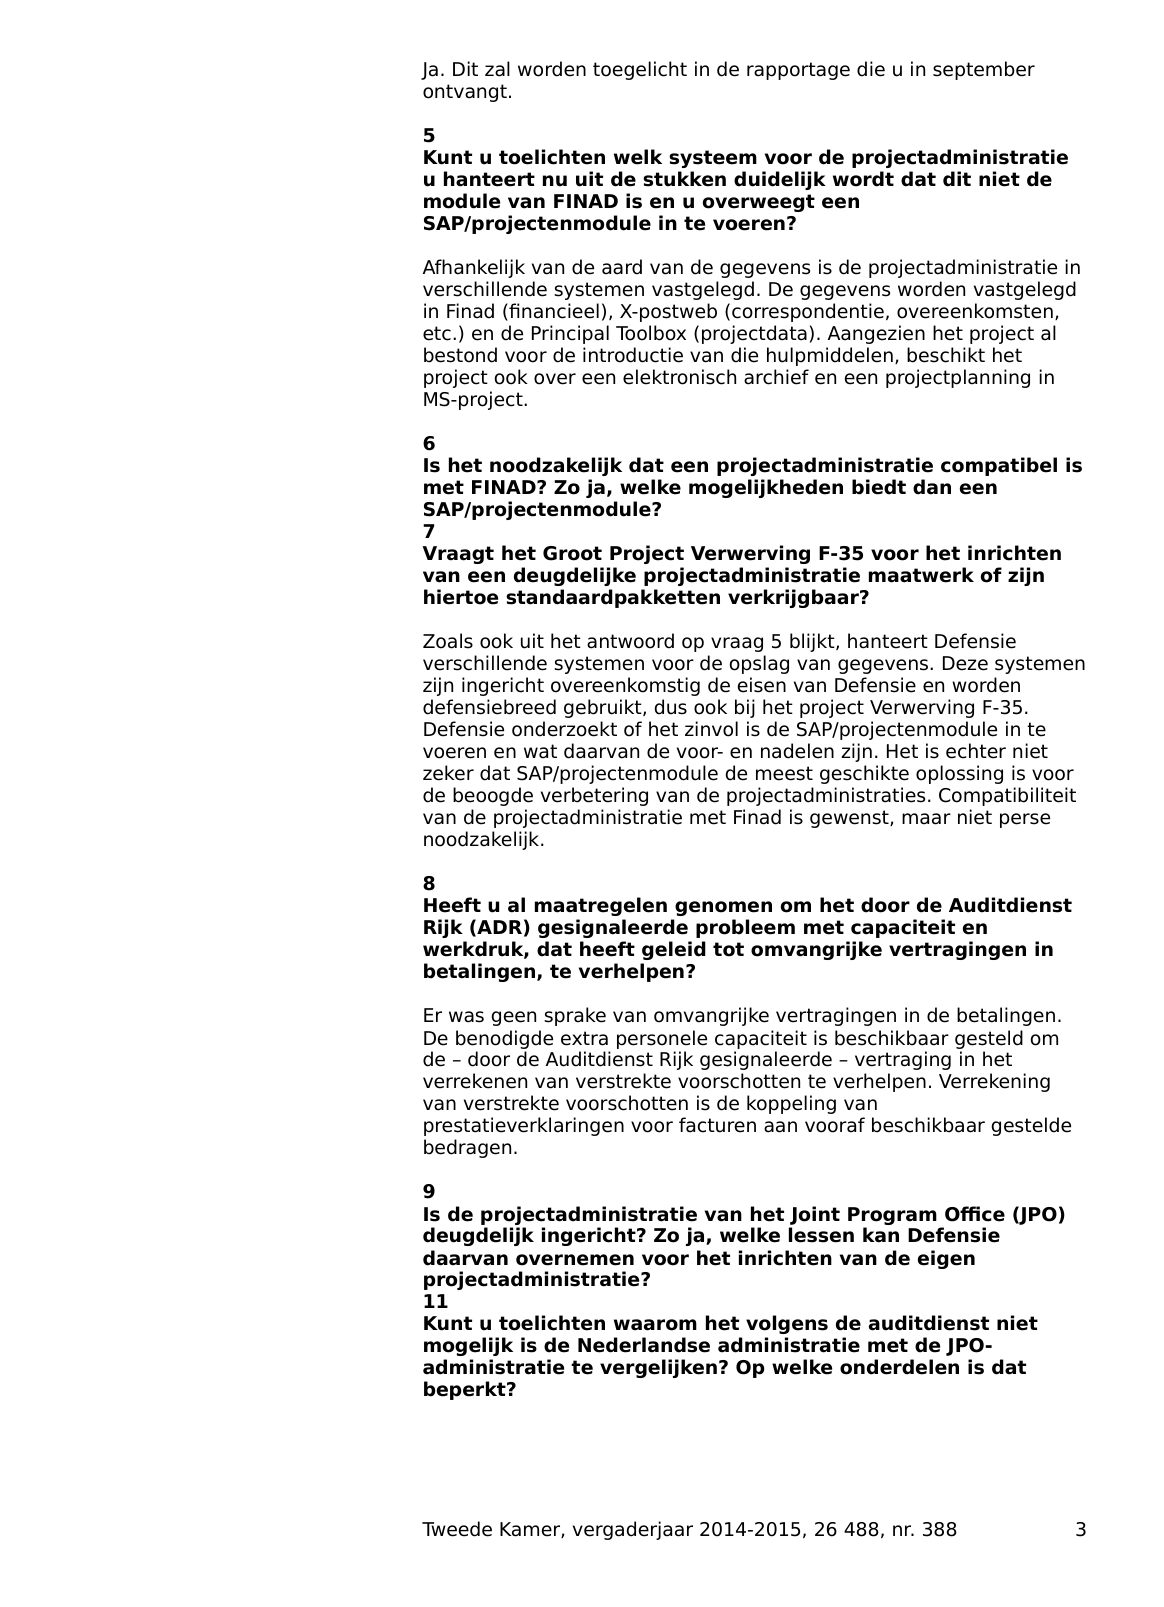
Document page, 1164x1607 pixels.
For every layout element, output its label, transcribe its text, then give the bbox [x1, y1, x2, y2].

text Zoals ook uit het antwoord op vraag 5 blijkt, hanteert Defensie verschillende systemen voor de opslag van gegevens. Deze systemen zijn ingericht overeenkomstig de eisen van Defensie en worden defensiebreed gebruikt, dus ook bij het project Verwerving F-35. Defensie onderzoekt of het zinvol is de SAP/projectenmodule in te voeren en wat daarvan de voor- en nadelen zijn. Het is echter niet zeker dat SAP/projectenmodule de meest geschikte oplossing is voor de beoogde verbetering van de projectadministraties. Compatibiliteit van de projectadministratie met Finad is gewenst, maar niet perse noodzakelijk. [422, 631, 1087, 851]
text 6 [422, 433, 1087, 455]
text 8 [422, 873, 1087, 895]
text Kunt u toelichten welk systeem voor de projectadministratie u hanteert nu uit de stukken duidelijk wordt dat dit niet de module van FINAD is en u overweegt een SAP/projectenmodule in te voeren? [422, 147, 1087, 235]
text Is de projectadministratie van het Joint Program Office (JPO) deugdelijk ingericht? Zo ja, welke lessen kan Defensie daarvan overnemen voor het inrichten van de eigen projectadministratie? [422, 1203, 1087, 1291]
text Ja. Dit zal worden toegelicht in de rapportage die u in september ontvangt. [422, 59, 1087, 103]
text Is het noodzakelijk dat een projectadministratie compatibel is met FINAD? Zo ja, welke mogelijkheden biedt dan een SAP/projectenmodule? [422, 455, 1087, 521]
text Afhankelijk van de aard van de gegevens is de projectadministratie in verschillende systemen vastgelegd. De gegevens worden vastgelegd in Finad (financieel), X-postweb (correspondentie, overeenkomsten, etc.) en de Principal Toolbox (projectdata). Aangezien het project al bestond voor de introductie van die hulpmiddelen, beschikt het project ook over een elektronisch archief en een projectplanning in MS-project. [422, 257, 1087, 411]
text 9 [422, 1181, 1087, 1203]
text 7 [422, 521, 1087, 543]
text Er was geen sprake van omvangrijke vertragingen in de betalingen. De benodigde extra personele capaciteit is beschikbaar gesteld om de – door de Auditdienst Rijk gesignaleerde – vertraging in het verrekenen van verstrekte voorschotten te verhelpen. Verrekening van verstrekte voorschotten is de koppeling van prestatieverklaringen voor facturen aan vooraf beschikbaar gestelde bedragen. [422, 1005, 1087, 1159]
text 5 [422, 125, 1087, 147]
text Vraagt het Groot Project Verwerving F-35 voor het inrichten van een deugdelijke projectadministratie maatwerk of zijn hiertoe standaardpakketten verkrijgbaar? [422, 543, 1087, 609]
text Kunt u toelichten waarom het volgens de auditdienst niet mogelijk is de Nederlandse administratie met de JPO-administratie te vergelijken? Op welke onderdelen is dat beperkt? [422, 1313, 1087, 1401]
text 11 [422, 1291, 1087, 1313]
text Heeft u al maatregelen genomen om het door de Auditdienst Rijk (ADR) gesignaleerde probleem met capaciteit en werkdruk, dat heeft geleid tot omvangrijke vertragingen in betalingen, te verhelpen? [422, 895, 1087, 983]
